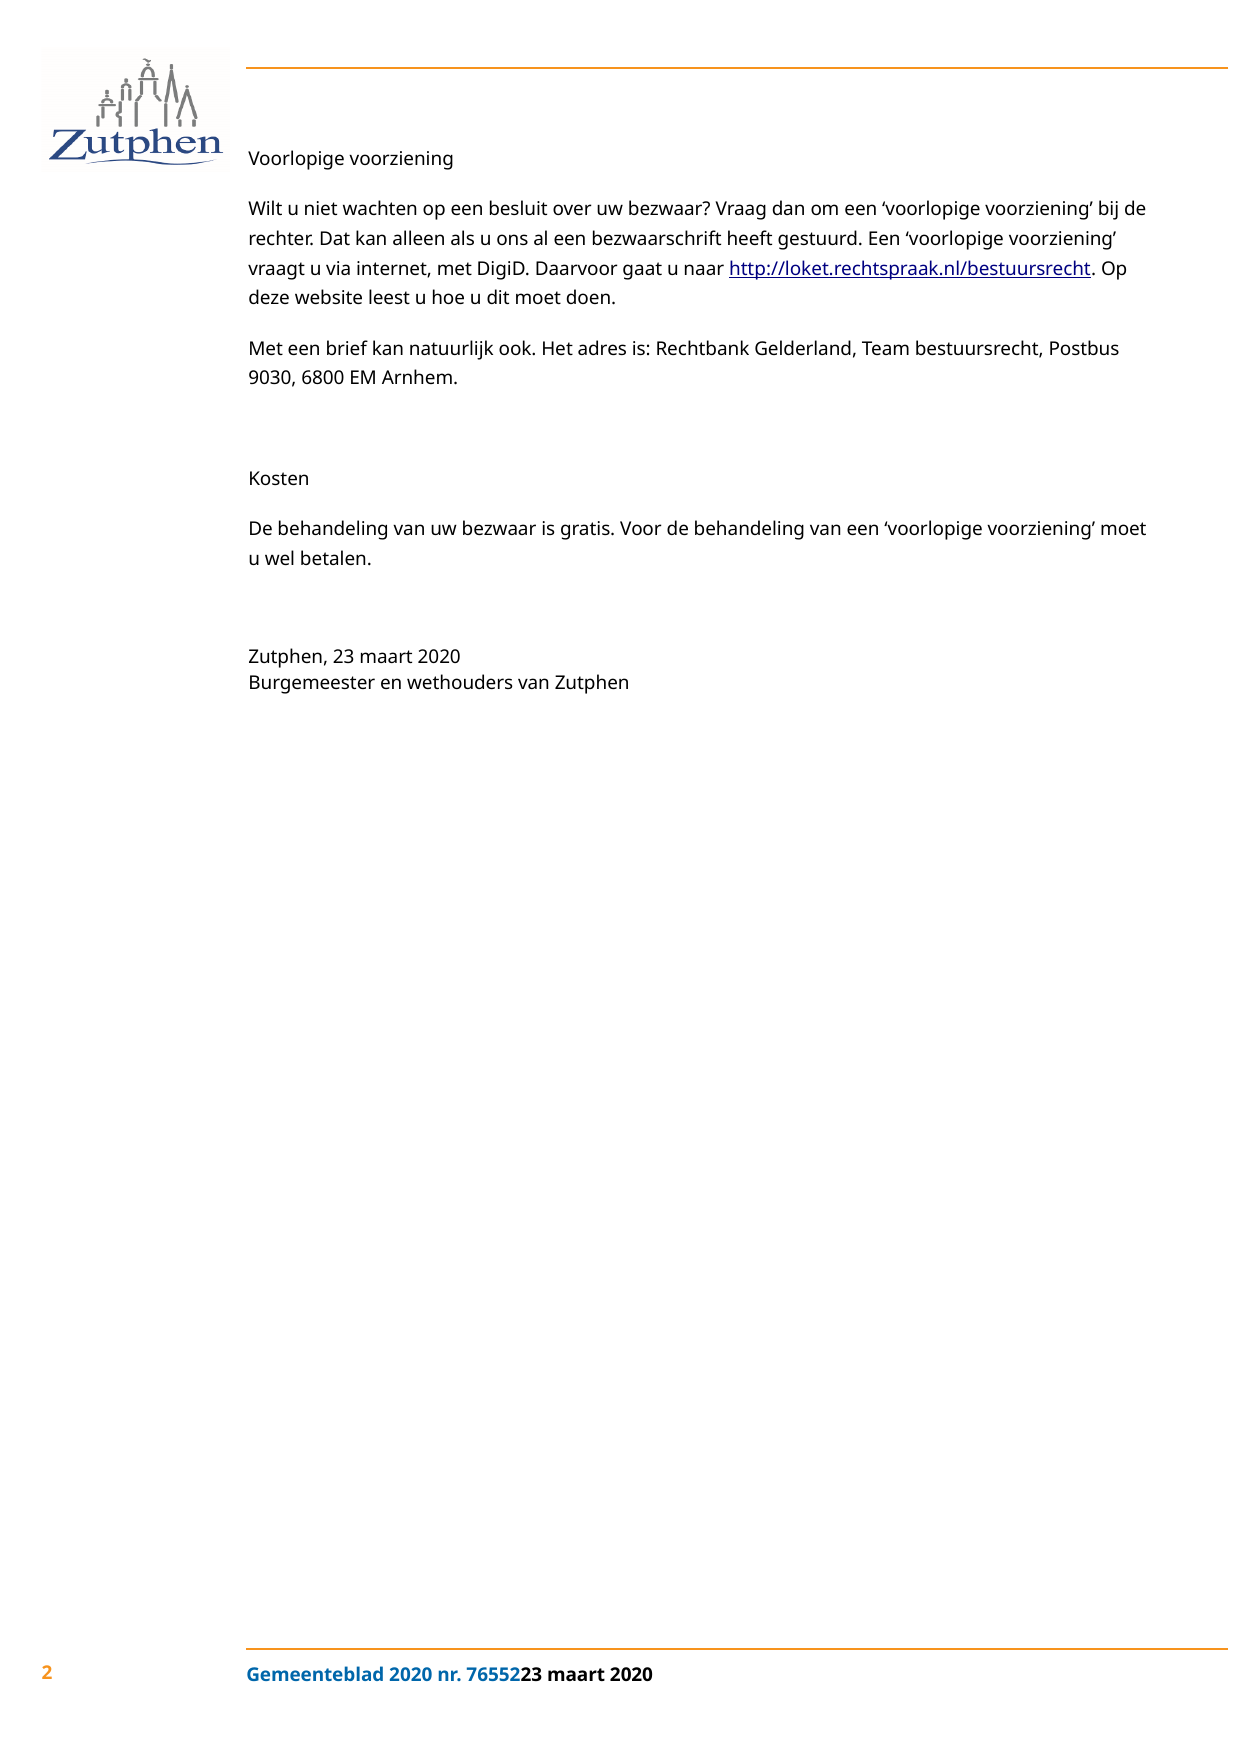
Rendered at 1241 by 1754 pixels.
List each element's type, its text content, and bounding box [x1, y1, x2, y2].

text Zutphen, 23 maart 2020 [248, 643, 1152, 669]
text Kosten [248, 465, 1152, 491]
text Burgemeester en wethouders van Zutphen [248, 669, 1152, 695]
text Wilt u niet wachten op een besluit over uw bezwaar? Vraag dan om een ‘voorlopige voorziening’ bij de rechter. Dat kan alleen als u ons al een bezwaarschrift heeft gestuurd. Een ‘voorlopige voorziening’ vraagt u via internet, met DigiD. Daarvoor gaat u naar http://loket.rechtspraak.nl/bestuursrecht. Op deze website leest u hoe u dit moet doen. [248, 196, 1152, 310]
text Voorlopige voorziening [248, 145, 1152, 171]
text De behandeling van uw bezwaar is gratis. Voor de behandeling van een ‘voorlopige voorziening’ moet u wel betalen. [248, 516, 1152, 571]
text Met een brief kan natuurlijk ook. Het adres is: Rechtbank Gelderland, Team bestuursrecht, Postbus 9030, 6800 EM Arnhem. [248, 335, 1152, 390]
picture [41, 47, 231, 172]
